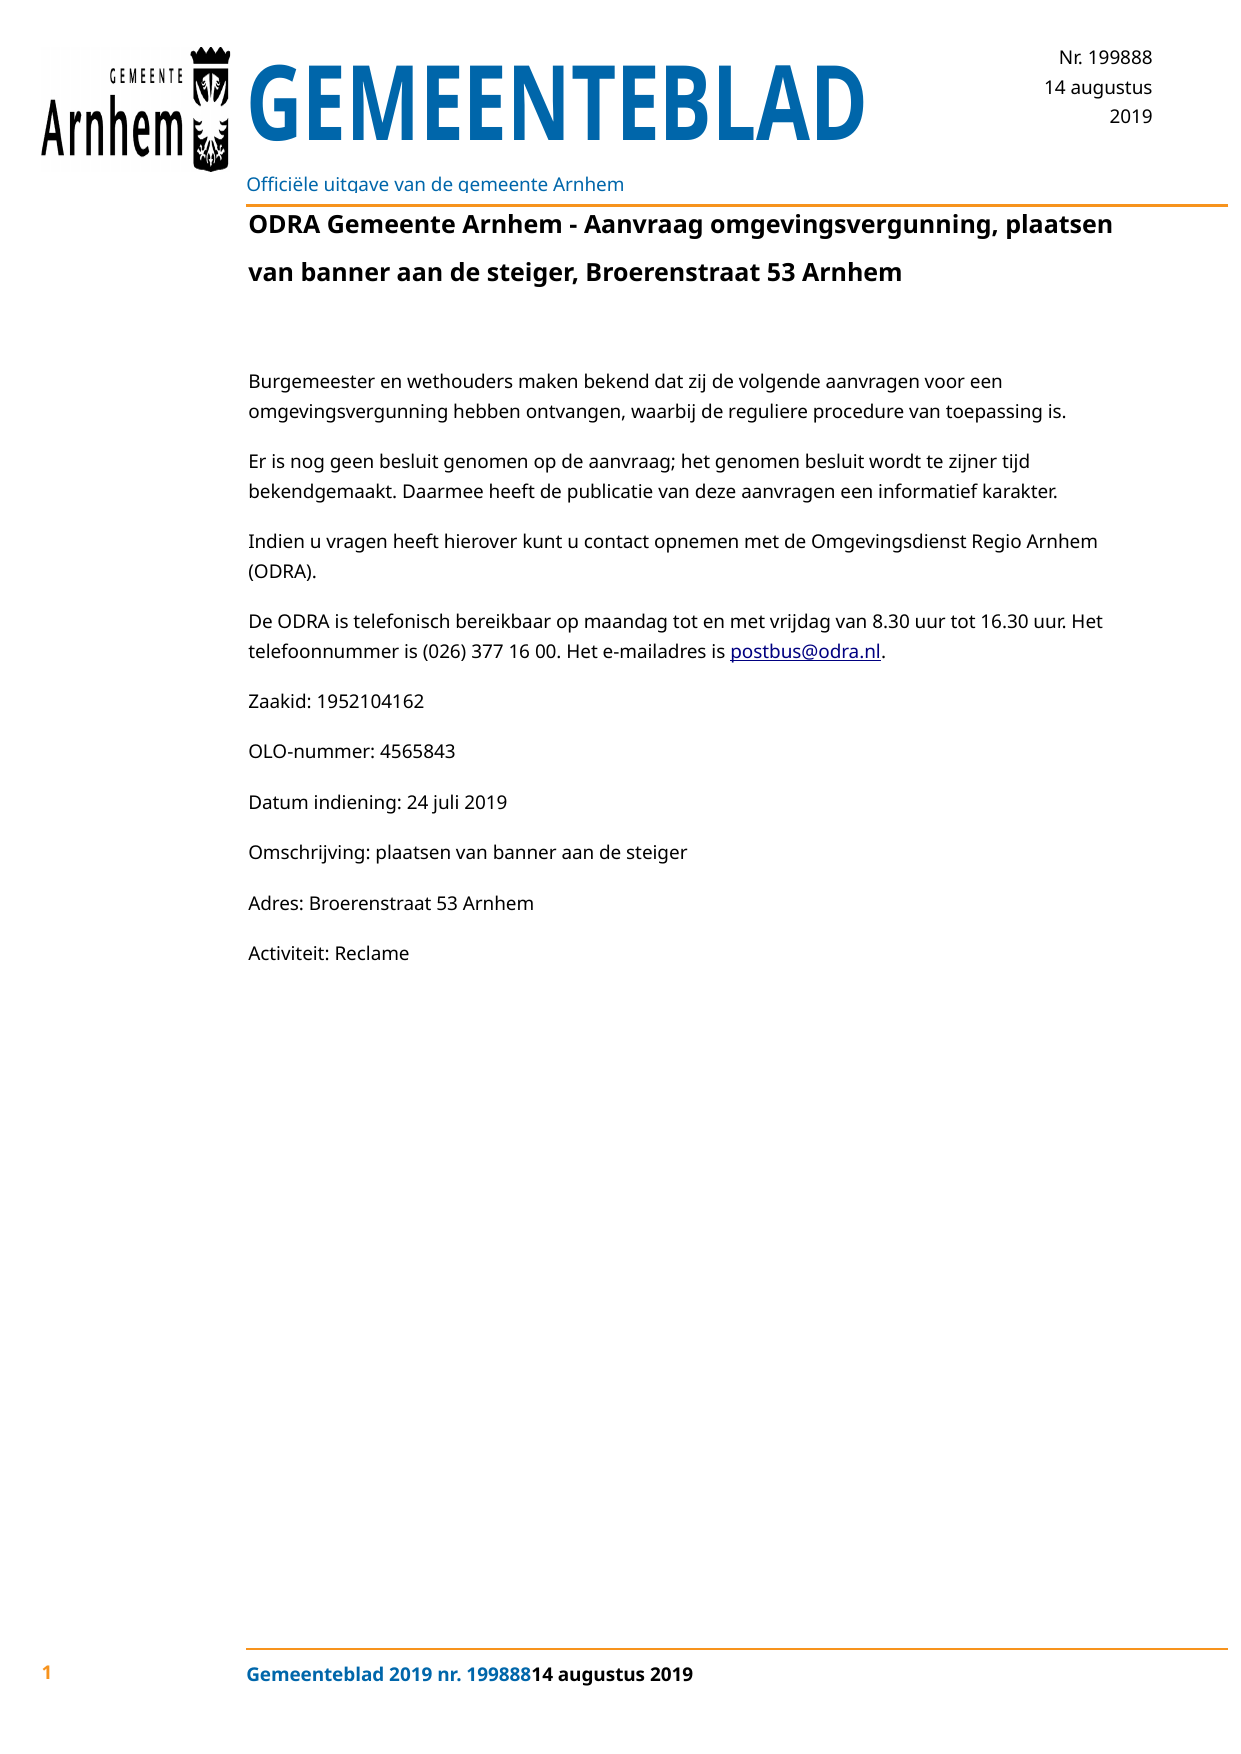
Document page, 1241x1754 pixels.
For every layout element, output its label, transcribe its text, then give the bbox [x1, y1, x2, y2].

text Activiteit: Reclame [248, 940, 1152, 966]
text Zaakid: 1952104162 [248, 688, 1152, 714]
text ODRA Gemeente Arnhem - Aanvraag omgevingsvergunning, plaatsen van banner aan de steiger, Broerenstraat 53 Arnhem [248, 207, 1152, 288]
text Indien u vragen heeft hierover kunt u contact opnemen met de Omgevingsdienst Regio Arnhem (ODRA). [248, 528, 1152, 584]
text Omschrijving: plaatsen van banner aan de steiger [248, 839, 1152, 865]
text Datum indiening: 24 juli 2019 [248, 789, 1152, 815]
text Burgemeester en wethouders maken bekend dat zij de volgende aanvragen voor een omgevingsvergunning hebben ontvangen, waarbij de reguliere procedure van toepassing is. [248, 368, 1152, 424]
text De ODRA is telefonisch bereikbaar op maandag tot en met vrijdag van 8.30 uur tot 16.30 uur. Het telefoonnummer is (026) 377 16 00. Het e-mailadres is postbus@odra.nl. [248, 608, 1152, 664]
text Er is nog geen besluit genomen op de aanvraag; het genomen besluit wordt te zijner tijd bekendgemaakt. Daarmee heeft de publicatie van deze aanvragen een informatief karakter. [248, 448, 1152, 504]
text OLO-nummer: 4565843 [248, 739, 1152, 764]
picture [41, 47, 231, 172]
text Adres: Broerenstraat 53 Arnhem [248, 890, 1152, 916]
